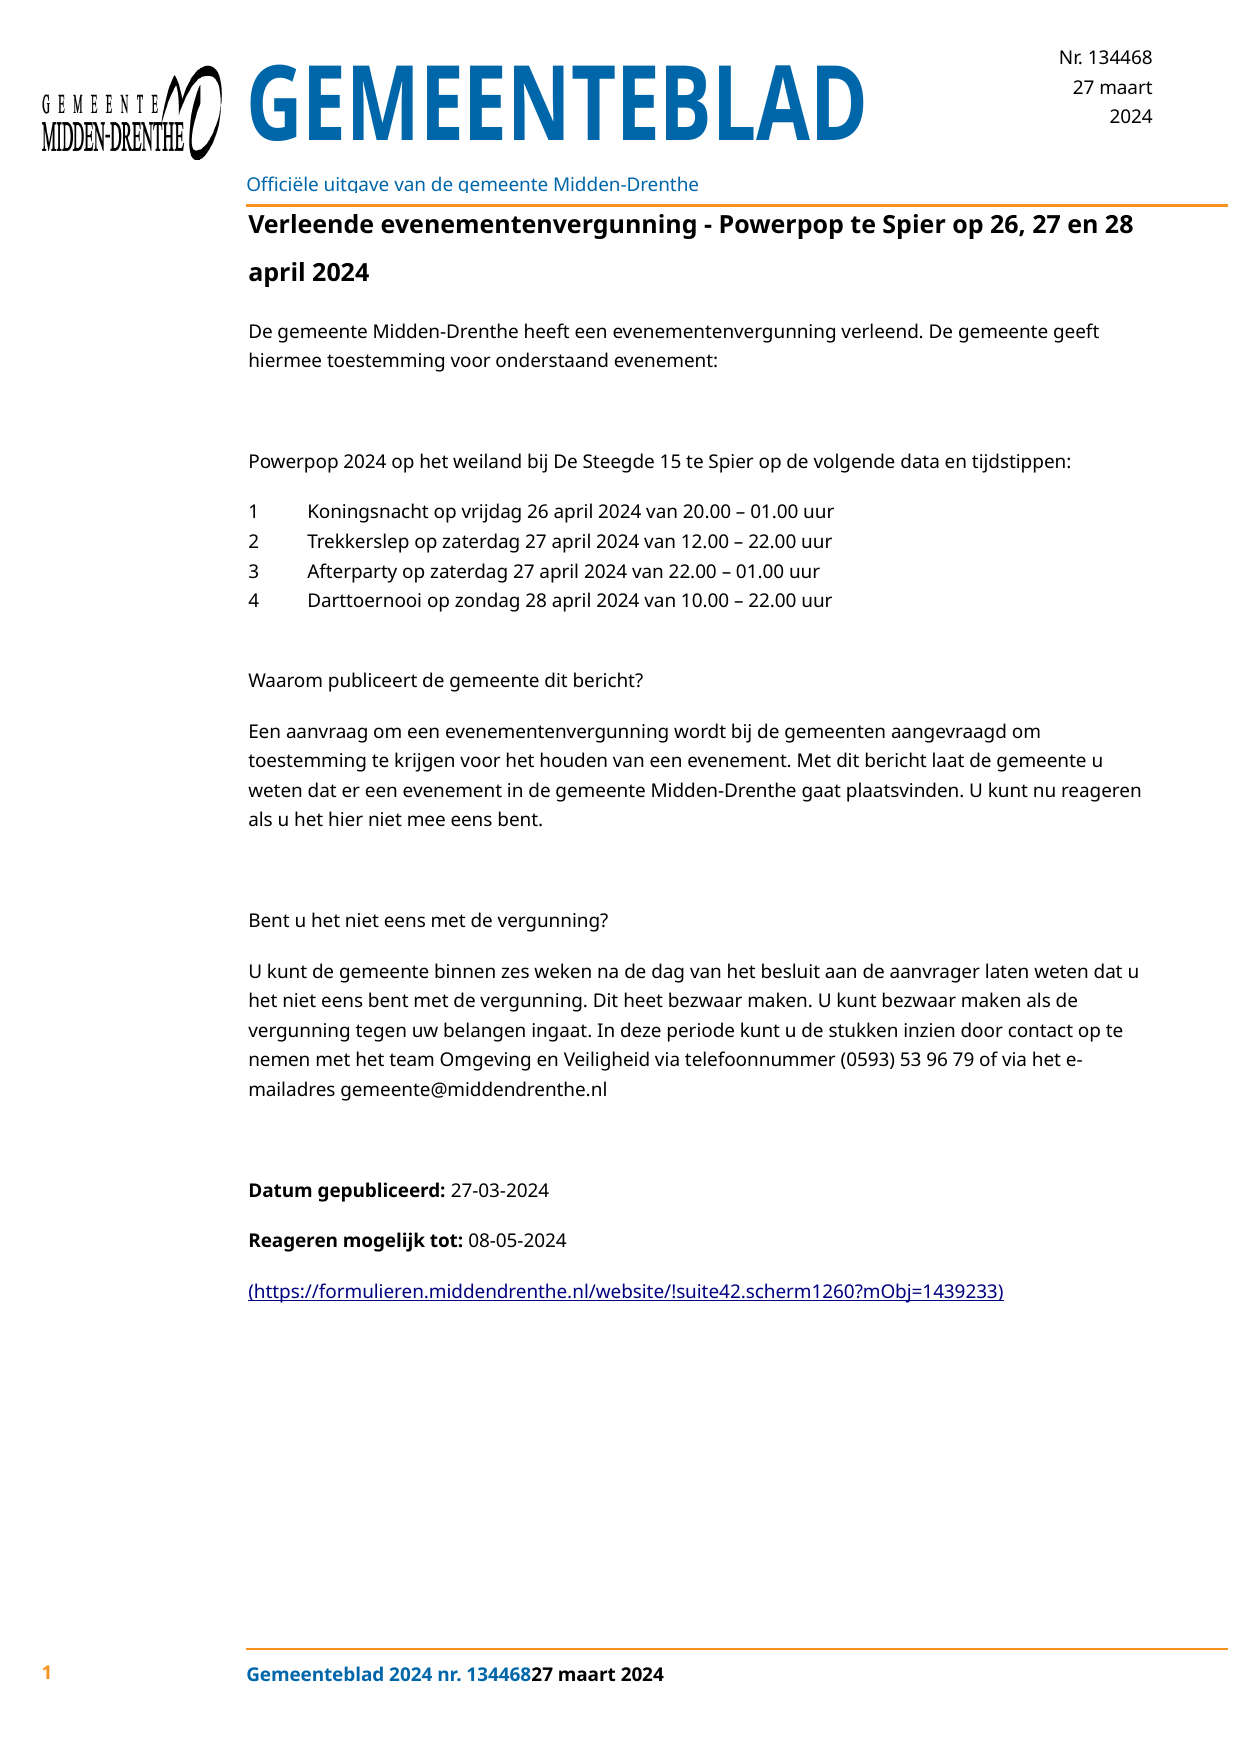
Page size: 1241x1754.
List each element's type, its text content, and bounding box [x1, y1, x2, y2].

text Bent u het niet eens met de vergunning? [248, 907, 1152, 933]
text Een aanvraag om een evenementenvergunning wordt bij de gemeenten aangevraagd om toestemming te krijgen voor het houden van een evenement. Met dit bericht laat de gemeente u weten dat er een evenement in de gemeente Midden-Drenthe gaat plaatsvinden. U kunt nu reageren als u het hier niet mee eens bent. [248, 718, 1152, 832]
list Darttoernooi op zondag 28 april 2024 van 10.00 – 22.00 uur [248, 587, 1152, 613]
text Reageren mogelijk tot: 08-05-2024 [248, 1227, 1152, 1253]
list Afterparty op zaterdag 27 april 2024 van 22.00 – 01.00 uur [248, 558, 1152, 584]
text De gemeente Midden-Drenthe heeft een evenementenvergunning verleend. De gemeente geeft hiermee toestemming voor onderstaand evenement: [248, 318, 1152, 373]
text Waarom publiceert de gemeente dit bericht? [248, 667, 1152, 693]
text Datum gepubliceerd: 27-03-2024 [248, 1177, 1152, 1203]
list Trekkerslep op zaterdag 27 april 2024 van 12.00 – 22.00 uur [248, 528, 1152, 554]
text Powerpop 2024 op het weiland bij De Steegde 15 te Spier op de volgende data en tijdstippen: [248, 448, 1152, 474]
text U kunt de gemeente binnen zes weken na de dag van het besluit aan de aanvrager laten weten dat u het niet eens bent met de vergunning. Dit heet bezwaar maken. U kunt bezwaar maken als de vergunning tegen uw belangen ingaat. In deze periode kunt u de stukken inzien door contact op te nemen met het team Omgeving en Veiligheid via telefoonnummer (0593) 53 96 79 of via het e-mailadres gemeente@middendrenthe.nl [248, 958, 1152, 1102]
text Verleende evenementenvergunning - Powerpop te Spier op 26, 27 en 28 april 2024 [248, 207, 1152, 288]
text (https://formulieren.middendrenthe.nl/website/!suite42.scherm1260?mObj=1439233) [248, 1278, 1152, 1304]
picture [41, 47, 231, 172]
list Koningsnacht op vrijdag 26 april 2024 van 20.00 – 01.00 uur [248, 499, 1152, 524]
